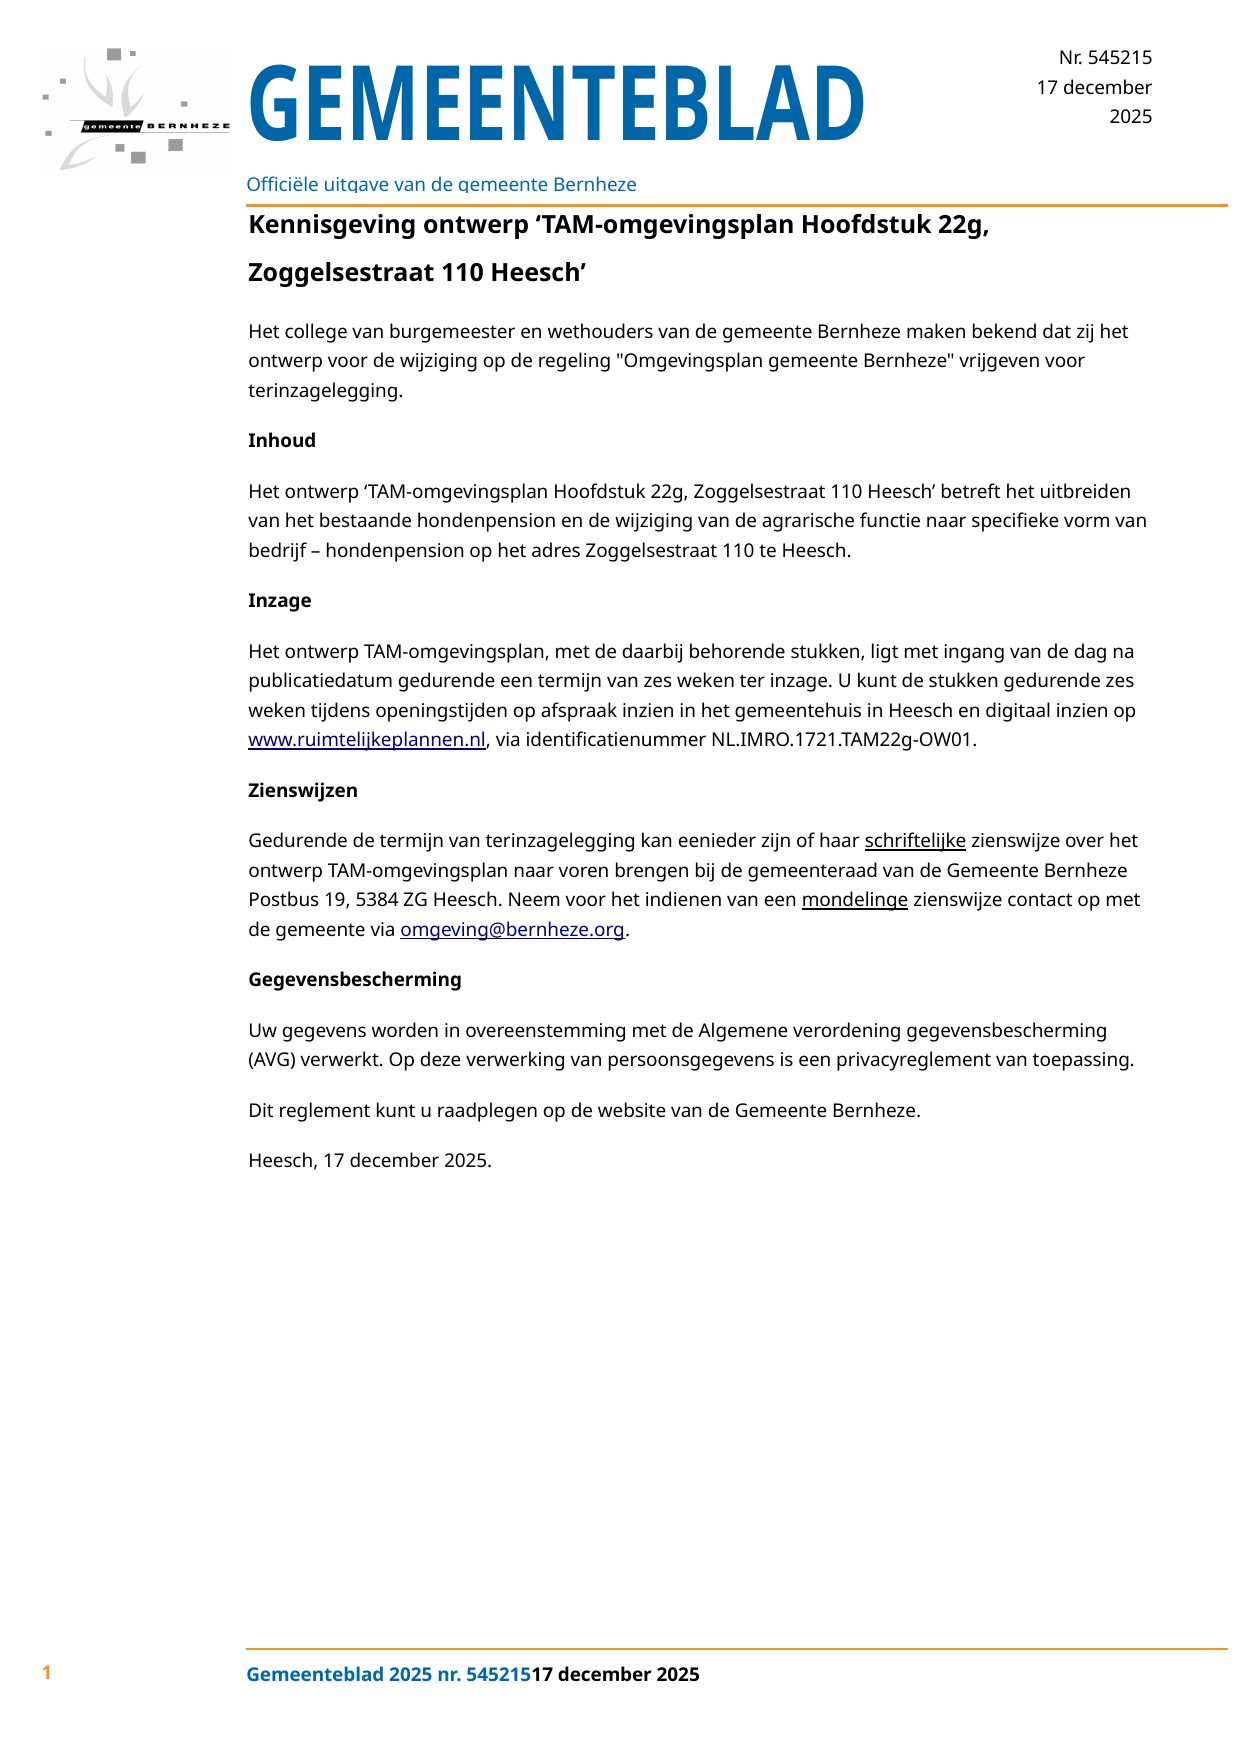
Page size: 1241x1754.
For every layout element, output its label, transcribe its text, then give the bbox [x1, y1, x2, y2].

text Het ontwerp ‘TAM-omgevingsplan Hoofdstuk 22g, Zoggelsestraat 110 Heesch’ betreft het uitbreiden van het bestaande hondenpension en de wijziging van de agrarische functie naar specifieke vorm van bedrijf – hondenpension op het adres Zoggelsestraat 110 te Heesch. [248, 478, 1152, 563]
text Kennisgeving ontwerp ‘TAM-omgevingsplan Hoofdstuk 22g, Zoggelsestraat 110 Heesch’ [248, 207, 1152, 288]
text Inhoud [248, 427, 1152, 453]
text Heesch, 17 december 2025. [248, 1147, 1152, 1173]
text Uw gegevens worden in overeenstemming met de Algemene verordening gegevensbescherming (AVG) verwerkt. Op deze verwerking van persoonsgegevens is een privacyreglement van toepassing. [248, 1017, 1152, 1072]
text Het college van burgemeester en wethouders van de gemeente Bernheze maken bekend dat zij het ontwerp voor de wijziging op de regeling "Omgevingsplan gemeente Bernheze" vrijgeven voor terinzagelegging. [248, 318, 1152, 403]
text Het ontwerp TAM-omgevingsplan, met de daarbij behorende stukken, ligt met ingang van de dag na publicatiedatum gedurende een termijn van zes weken ter inzage. U kunt de stukken gedurende zes weken tijdens openingstijden op afspraak inzien in het gemeentehuis in Heesch en digitaal inzien op www.ruimtelijkeplannen.nl, via identificatienummer NL.IMRO.1721.TAM22g-OW01. [248, 638, 1152, 752]
text Dit reglement kunt u raadplegen op de website van de Gemeente Bernheze. [248, 1097, 1152, 1123]
text Zienswijzen [248, 777, 1152, 803]
text Gegevensbescherming [248, 967, 1152, 992]
picture [41, 47, 231, 172]
text Inzage [248, 587, 1152, 613]
text Gedurende de termijn van terinzagelegging kan eenieder zijn of haar schriftelijke zienswijze over het ontwerp TAM-omgevingsplan naar voren brengen bij de gemeenteraad van de Gemeente Bernheze Postbus 19, 5384 ZG Heesch. Neem voor het indienen van een mondelinge zienswijze contact op met de gemeente via omgeving@bernheze.org. [248, 827, 1152, 942]
